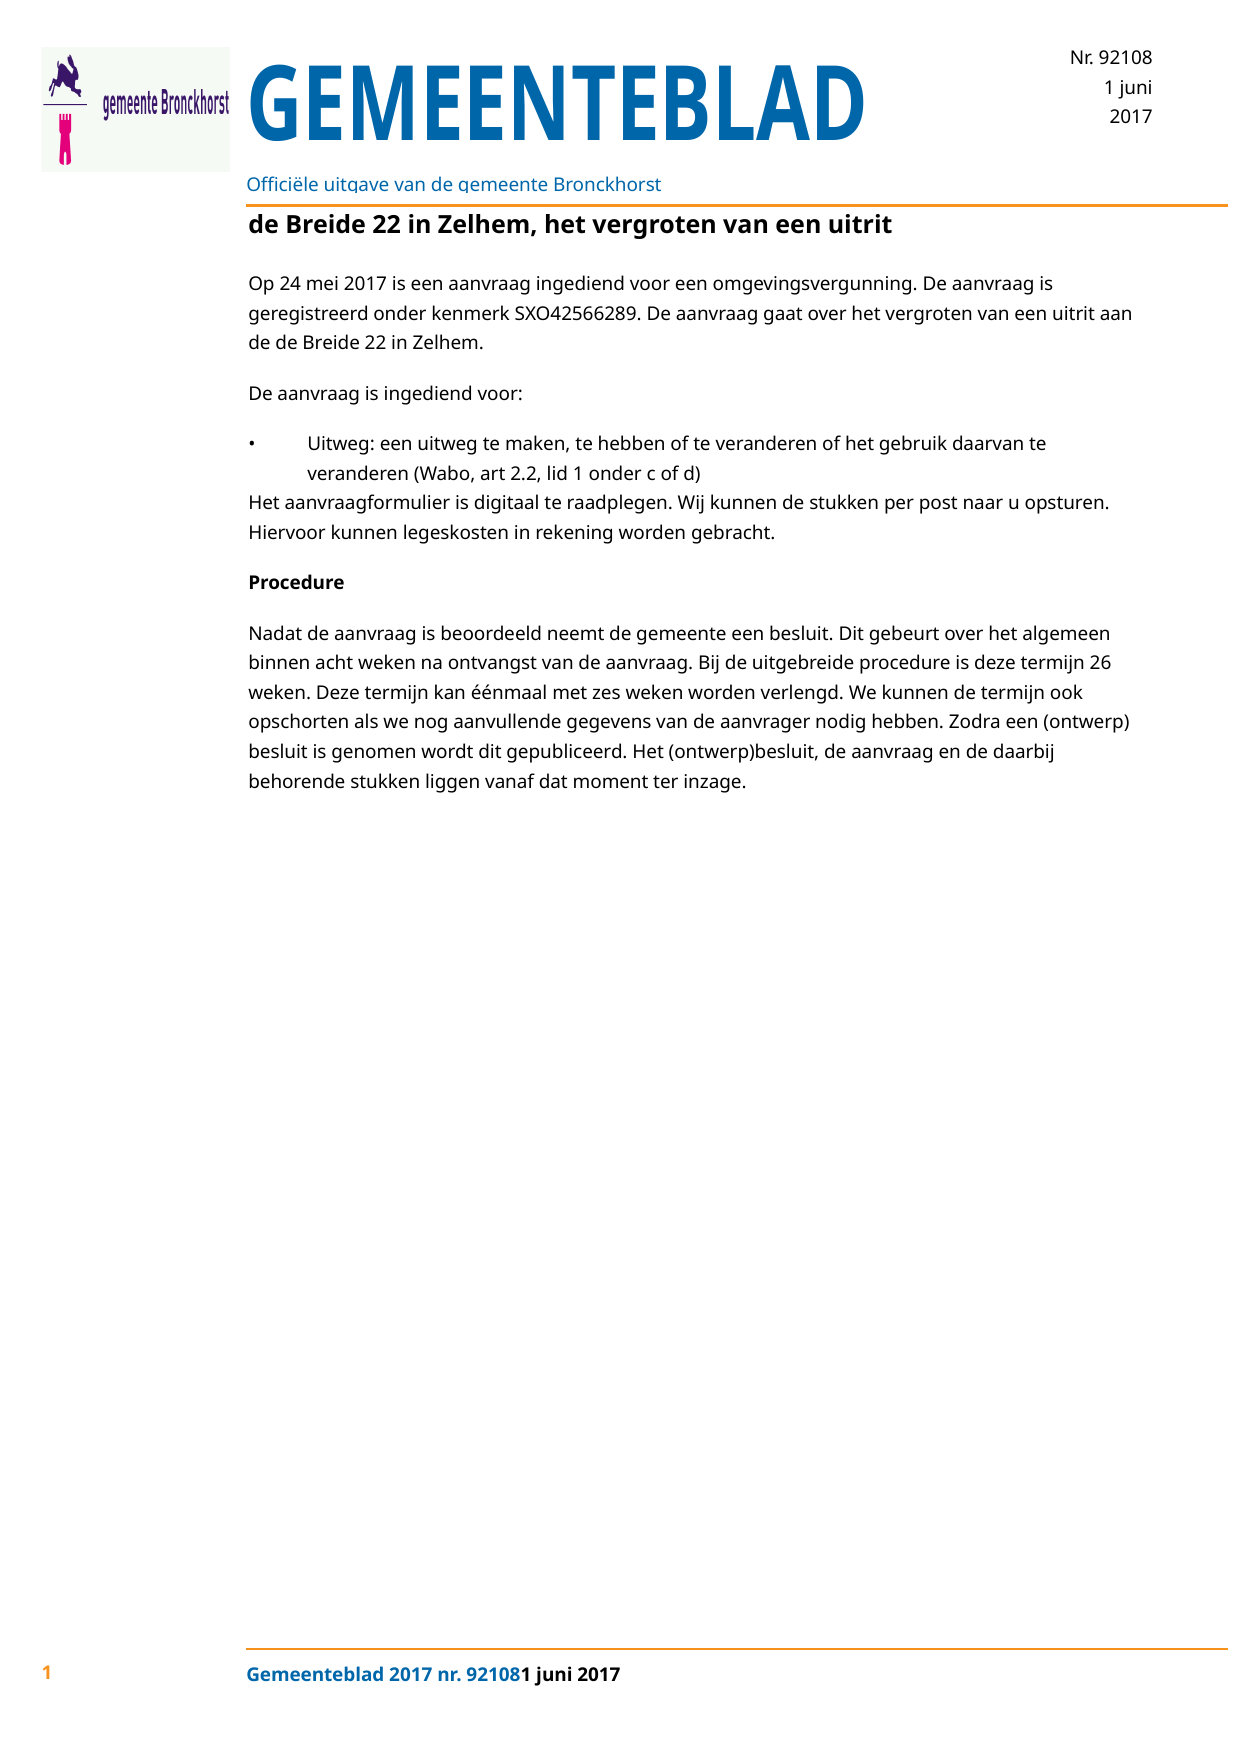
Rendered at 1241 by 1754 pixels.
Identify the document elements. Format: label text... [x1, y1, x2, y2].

list Uitweg: een uitweg te maken, te hebben of te veranderen of het gebruik daarvan te veranderen (Wabo, art 2.2, lid 1 onder c of d) [248, 430, 1152, 486]
text Nadat de aanvraag is beoordeeld neemt de gemeente een besluit. Dit gebeurt over het algemeen binnen acht weken na ontvangst van de aanvraag. Bij de uitgebreide procedure is deze termijn 26 weken. Deze termijn kan éénmaal met zes weken worden verlengd. We kunnen de termijn ook opschorten als we nog aanvullende gegevens van de aanvrager nodig hebben. Zodra een (ontwerp) besluit is genomen wordt dit gepubliceerd. Het (ontwerp)besluit, de aanvraag en de daarbij behorende stukken liggen vanaf dat moment ter inzage. [248, 620, 1152, 793]
text de Breide 22 in Zelhem, het vergroten van een uitrit [248, 207, 1152, 241]
text De aanvraag is ingediend voor: [248, 380, 1152, 406]
text Procedure [248, 569, 1152, 595]
text Het aanvraagformulier is digitaal te raadplegen. Wij kunnen de stukken per post naar u opsturen. Hiervoor kunnen legeskosten in rekening worden gebracht. [248, 489, 1152, 545]
picture [41, 47, 231, 172]
text Op 24 mei 2017 is een aanvraag ingediend voor een omgevingsvergunning. De aanvraag is geregistreerd onder kenmerk SXO42566289. De aanvraag gaat over het vergroten van een uitrit aan de de Breide 22 in Zelhem. [248, 270, 1152, 355]
